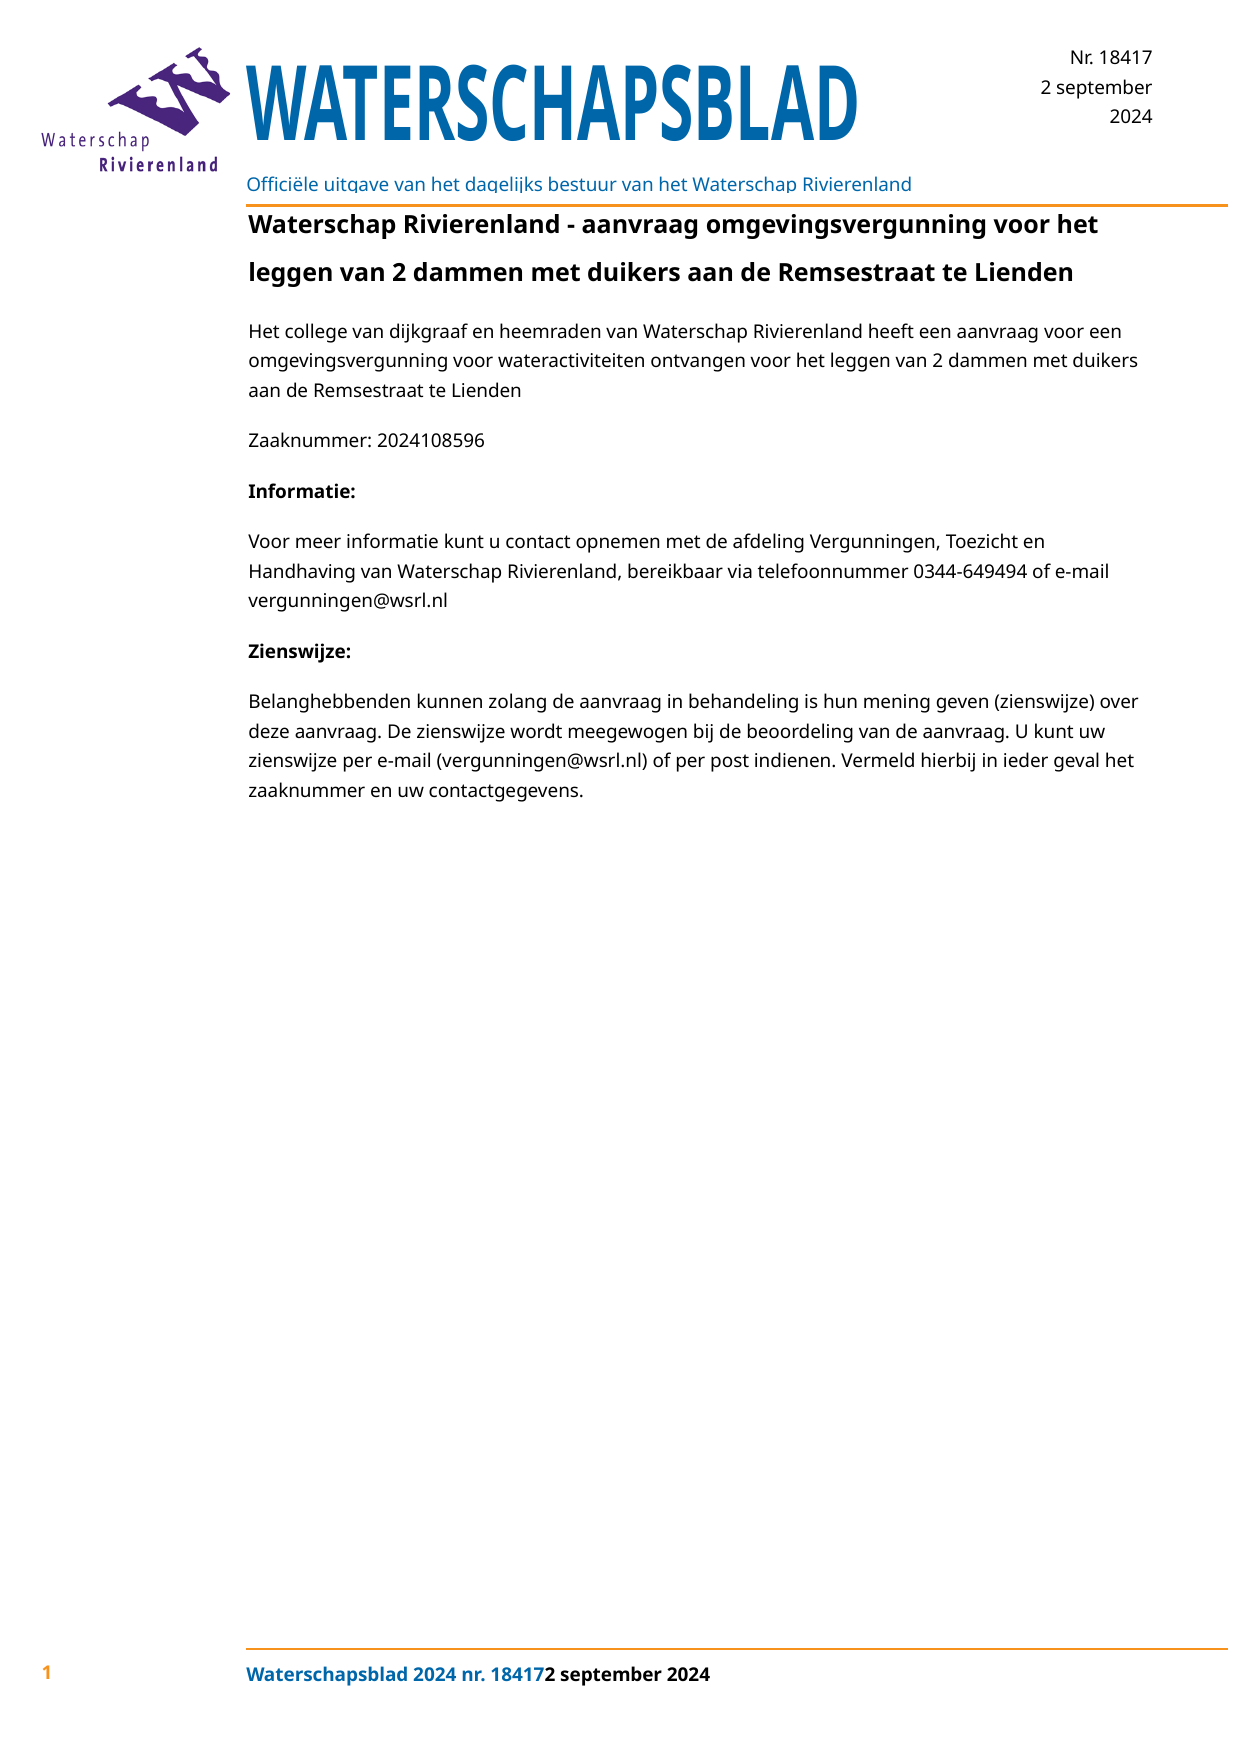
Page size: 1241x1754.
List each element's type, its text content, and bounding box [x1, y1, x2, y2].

text Informatie: [248, 478, 1152, 504]
text Waterschap Rivierenland - aanvraag omgevingsvergunning voor het leggen van 2 dammen met duikers aan de Remsestraat te Lienden [248, 207, 1152, 288]
text Voor meer informatie kunt u contact opnemen met de afdeling Vergunningen, Toezicht en Handhaving van Waterschap Rivierenland, bereikbaar via telefoonnummer 0344-649494 of e-mail vergunningen@wsrl.nl [248, 528, 1152, 613]
text Het college van dijkgraaf en heemraden van Waterschap Rivierenland heeft een aanvraag voor een omgevingsvergunning voor wateractiviteiten ontvangen voor het leggen van 2 dammen met duikers aan de Remsestraat te Lienden [248, 318, 1152, 403]
picture [41, 47, 231, 172]
text Belanghebbenden kunnen zolang de aanvraag in behandeling is hun mening geven (zienswijze) over deze aanvraag. De zienswijze wordt meegewogen bij de beoordeling van de aanvraag. U kunt uw zienswijze per e-mail (vergunningen@wsrl.nl) of per post indienen. Vermeld hierbij in ieder geval het zaaknummer en uw contactgegevens. [248, 688, 1152, 803]
text Zaaknummer: 2024108596 [248, 427, 1152, 453]
text Zienswijze: [248, 638, 1152, 664]
